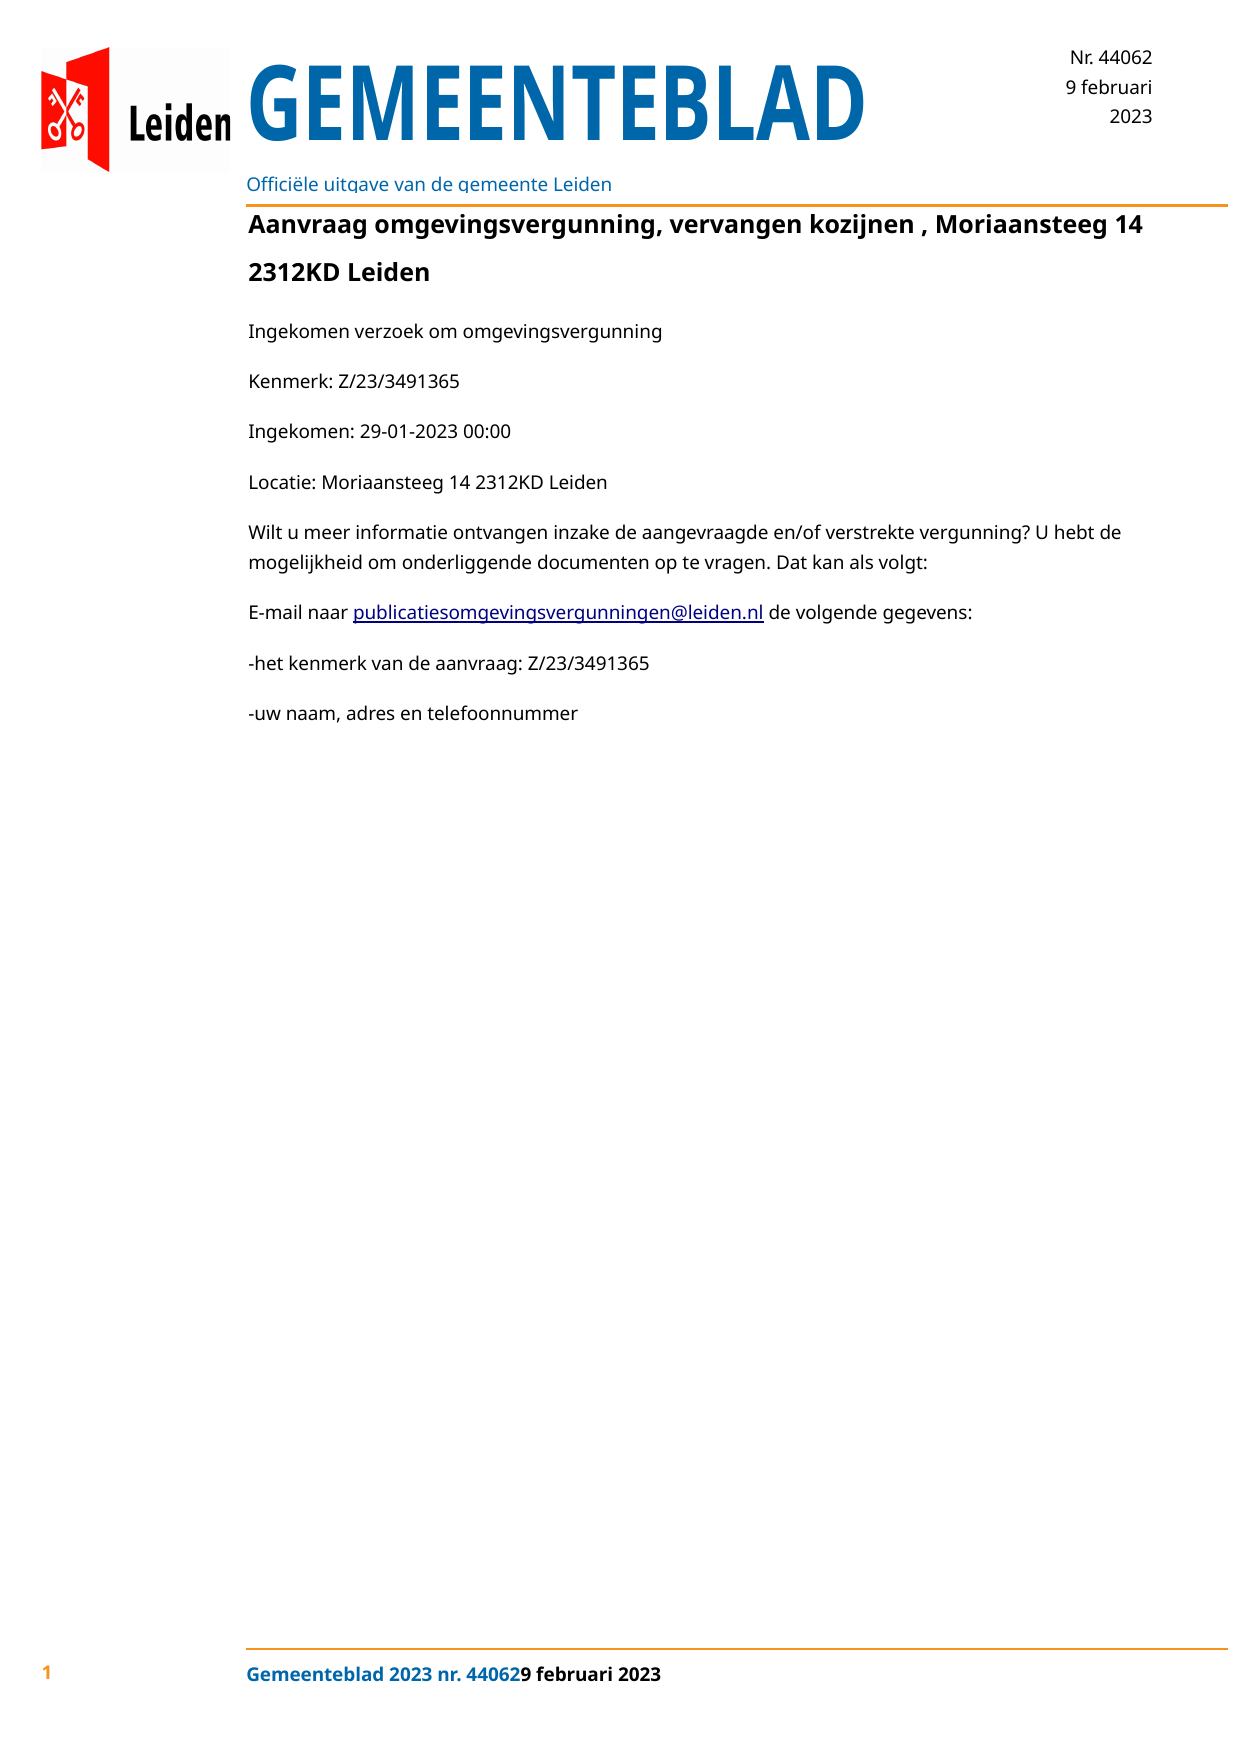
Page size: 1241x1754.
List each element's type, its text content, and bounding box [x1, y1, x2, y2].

picture [41, 47, 231, 172]
text Kenmerk: Z/23/3491365 [248, 368, 1152, 394]
text Locatie: Moriaansteeg 14 2312KD Leiden [248, 469, 1152, 495]
text Wilt u meer informatie ontvangen inzake de aangevraagde en/of verstrekte vergunning? U hebt de mogelijkheid om onderliggende documenten op te vragen. Dat kan als volgt: [248, 519, 1152, 575]
text E-mail naar publicatiesomgevingsvergunningen@leiden.nl de volgende gegevens: [248, 599, 1152, 625]
text Ingekomen verzoek om omgevingsvergunning [248, 318, 1152, 344]
text -uw naam, adres en telefoonnummer [248, 700, 1152, 726]
text Ingekomen: 29-01-2023 00:00 [248, 419, 1152, 444]
text -het kenmerk van de aanvraag: Z/23/3491365 [248, 650, 1152, 676]
text Aanvraag omgevingsvergunning, vervangen kozijnen , Moriaansteeg 14 2312KD Leiden [248, 207, 1152, 288]
